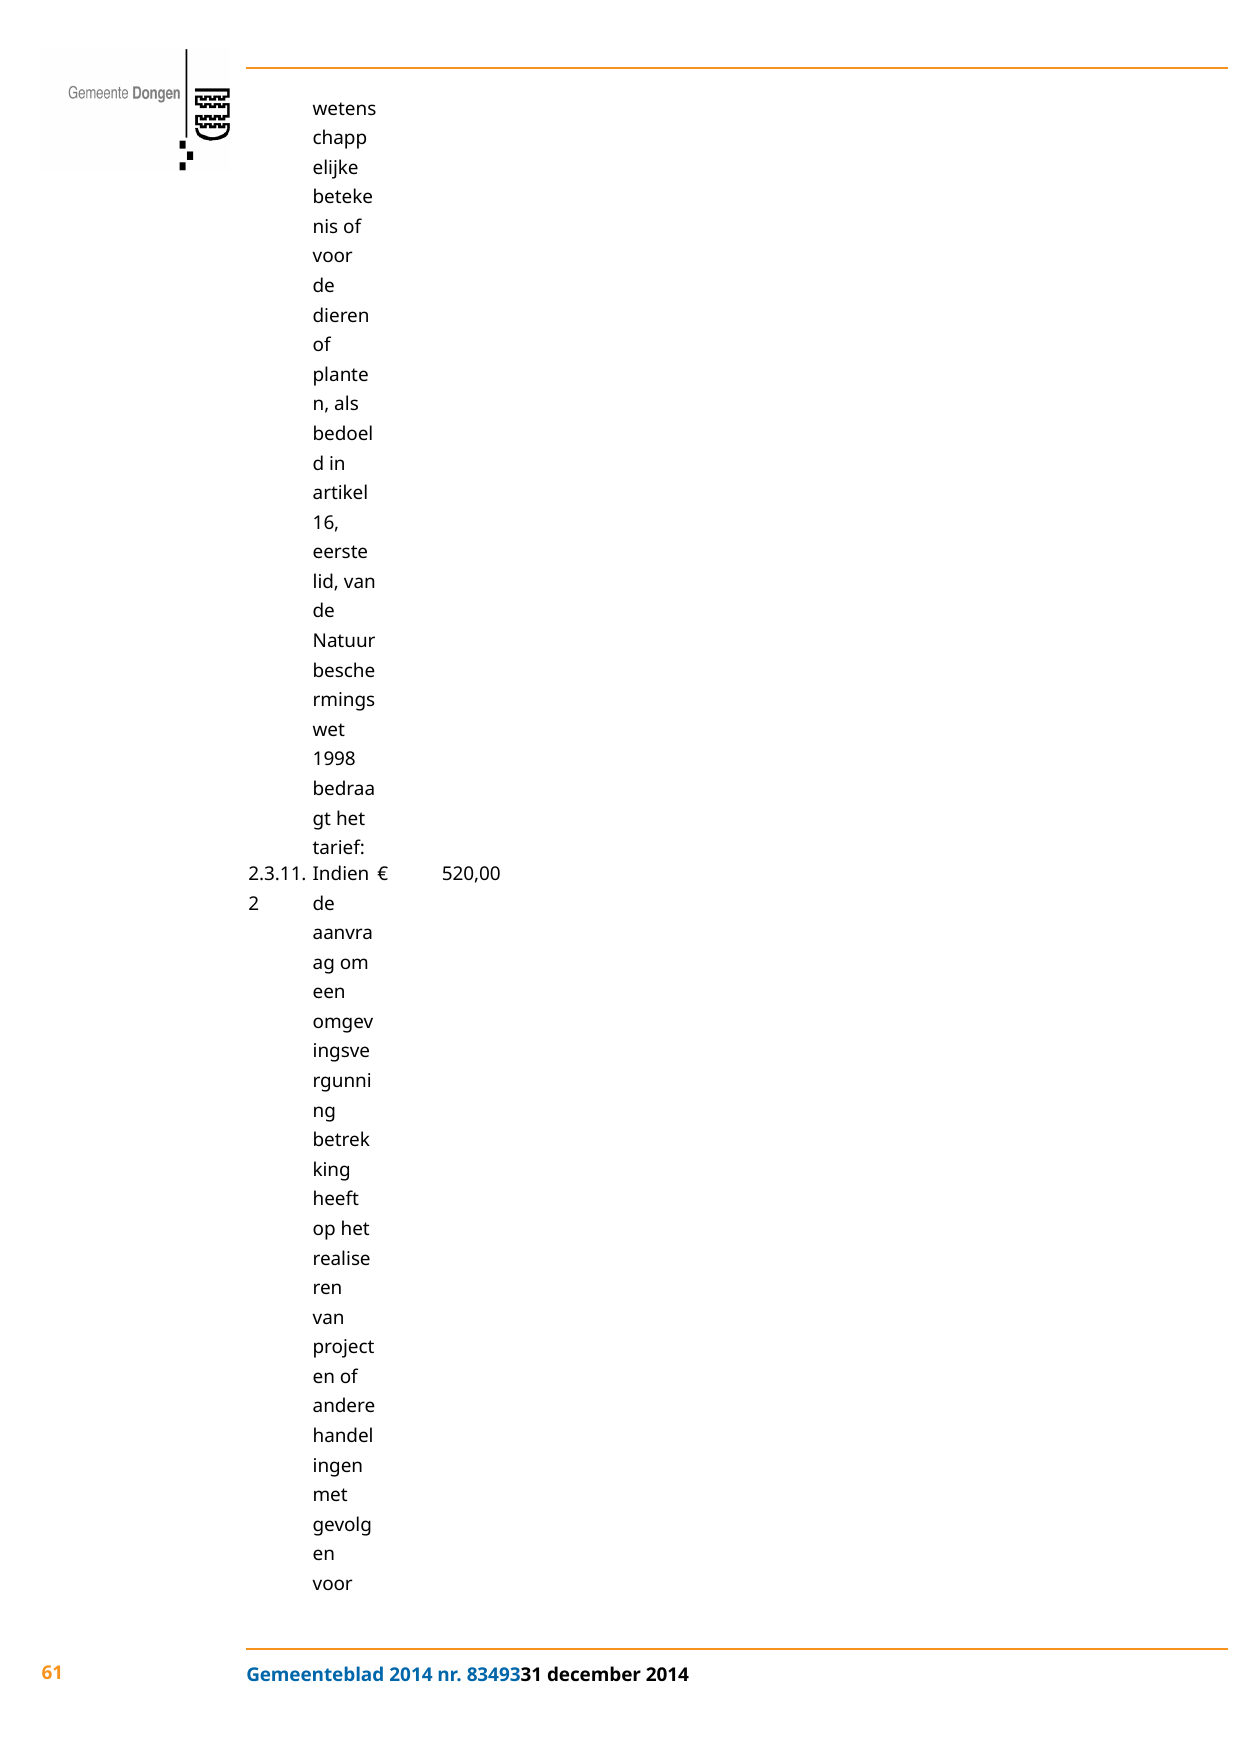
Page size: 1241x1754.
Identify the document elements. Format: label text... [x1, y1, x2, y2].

table_cell wetenschappelijke betekenis of voor de dieren of planten, als bedoeld in artikel 16, eerste lid, van de Natuurbeschermingswet 1998 bedraagt het tarief: [313, 95, 377, 860]
table_cell [248, 95, 312, 860]
picture [41, 47, 231, 172]
table_cell € [377, 860, 442, 1596]
table_cell 2.3.11.2 [248, 860, 312, 1596]
table_cell [377, 95, 442, 860]
table_cell Indien de aanvraag om een omgevingsvergunning betrekking heeft op het realiseren van projecten of andere handelingen met gevolgen voor [313, 860, 377, 1596]
table_cell 520,00 [442, 860, 506, 1596]
table_cell [442, 95, 506, 860]
